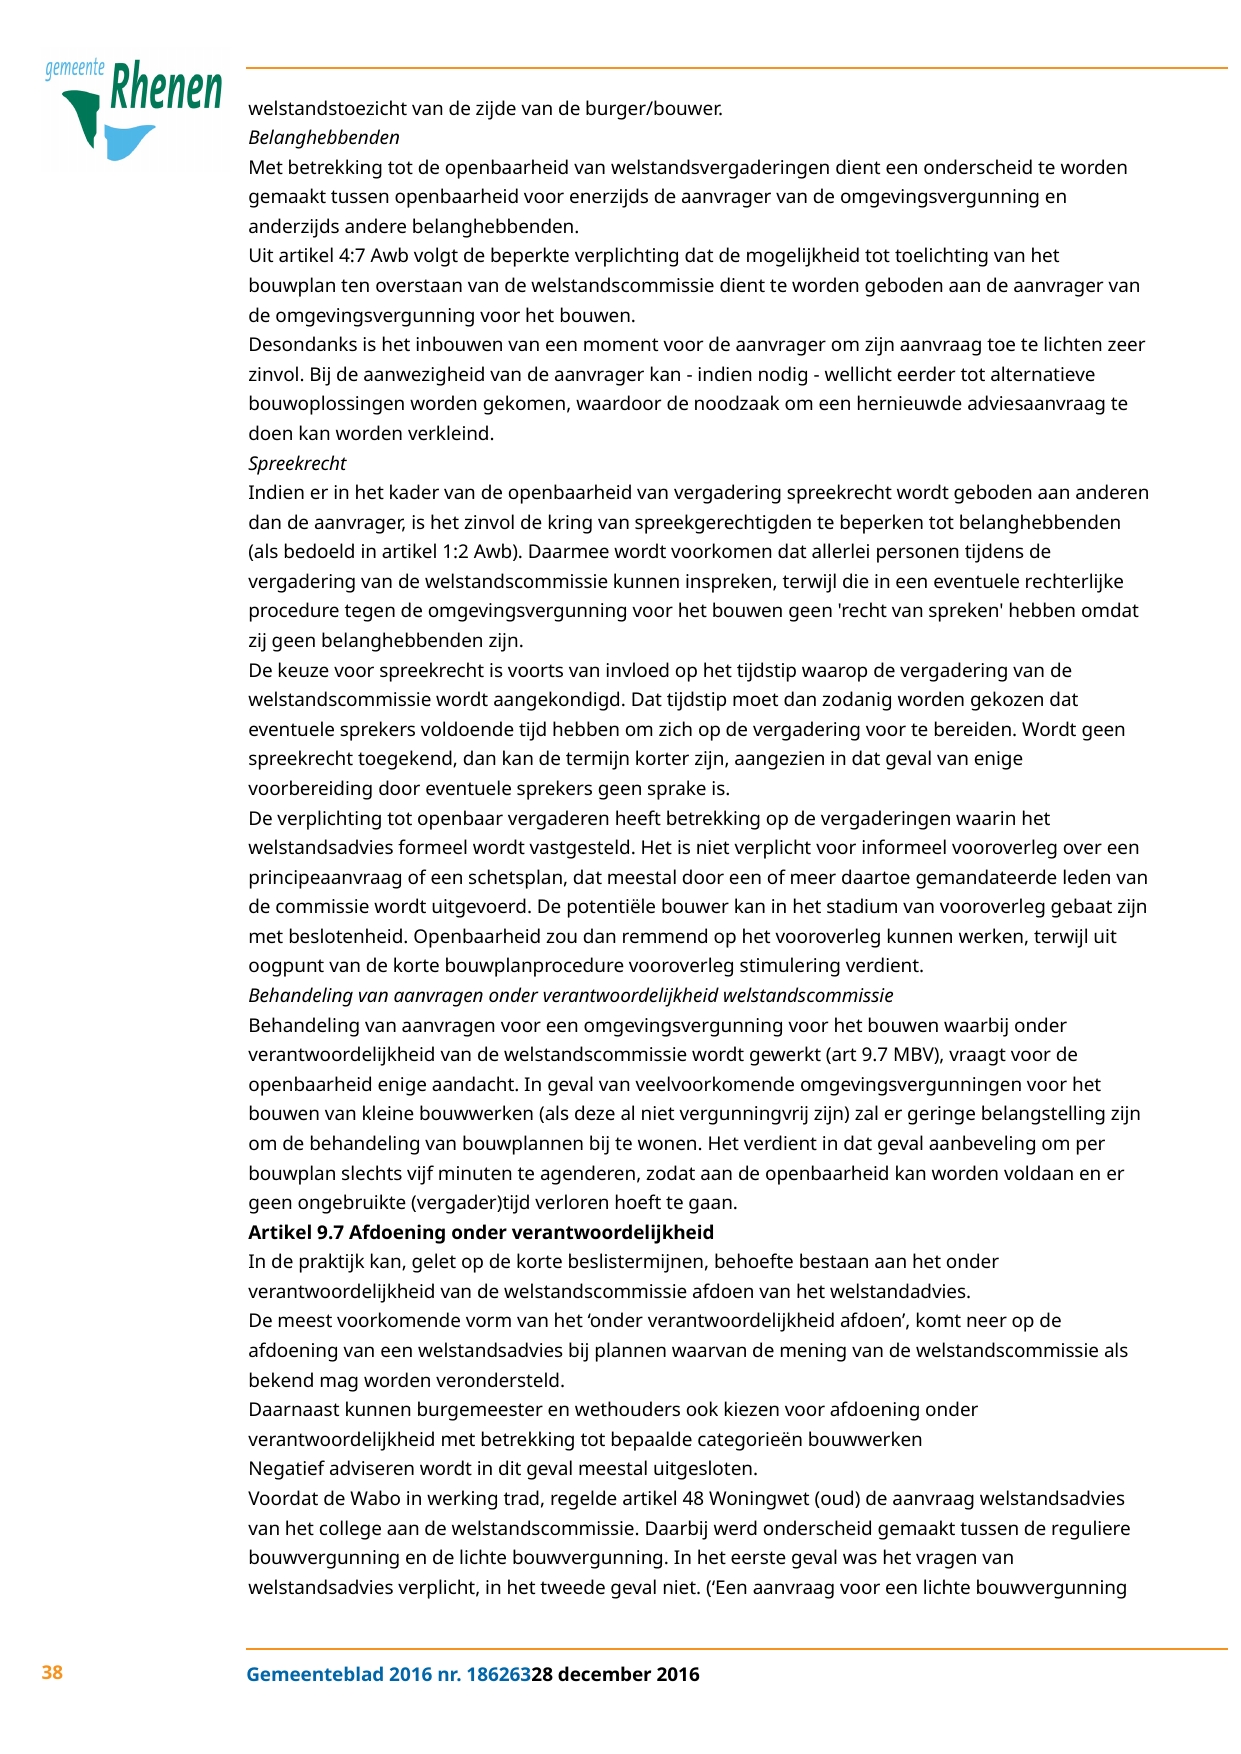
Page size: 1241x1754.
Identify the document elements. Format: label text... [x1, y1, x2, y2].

picture [41, 47, 231, 172]
text Desondanks is het inbouwen van een moment voor de aanvrager om zijn aanvraag toe te lichten zeer zinvol. Bij de aanwezigheid van de aanvrager kan - indien nodig - wellicht eerder tot alternatieve bouwoplossingen worden gekomen, waardoor de noodzaak om een hernieuwde adviesaanvraag te doen kan worden verkleind. [248, 331, 1152, 446]
text Uit artikel 4:7 Awb volgt de beperkte verplichting dat de mogelijkheid tot toelichting van het bouwplan ten overstaan van de welstandscommissie dient te worden geboden aan de aanvrager van de omgevingsvergunning voor het bouwen. [248, 243, 1152, 328]
text Voordat de Wabo in werking trad, regelde artikel 48 Woningwet (oud) de aanvraag welstandsadvies van het college aan de welstandscommissie. Daarbij werd onderscheid gemaakt tussen de reguliere bouwvergunning en de lichte bouwvergunning. In het eerste geval was het vragen van welstandsadvies verplicht, in het tweede geval niet. (‘Een aanvraag voor een lichte bouwvergunning [248, 1485, 1152, 1600]
text Spreekrecht [248, 450, 1152, 476]
text Negatief adviseren wordt in dit geval meestal uitgesloten. [248, 1456, 1152, 1481]
text De keuze voor spreekrecht is voorts van invloed op het tijdstip waarop de vergadering van de welstandscommissie wordt aangekondigd. Dat tijdstip moet dan zodanig worden gekozen dat eventuele sprekers voldoende tijd hebben om zich op de vergadering voor te bereiden. Wordt geen spreekrecht toegekend, dan kan de termijn korter zijn, aangezien in dat geval van enige voorbereiding door eventuele sprekers geen sprake is. [248, 657, 1152, 801]
text Met betrekking tot de openbaarheid van welstandsvergaderingen dient een onderscheid te worden gemaakt tussen openbaarheid voor enerzijds de aanvrager van de omgevingsvergunning en anderzijds andere belanghebbenden. [248, 154, 1152, 239]
text De verplichting tot openbaar vergaderen heeft betrekking op de vergaderingen waarin het welstandsadvies formeel wordt vastgesteld. Het is niet verplicht voor informeel vooroverleg over een principeaanvraag of een schetsplan, dat meestal door een of meer daartoe gemandateerde leden van de commissie wordt uitgevoerd. De potentiële bouwer kan in het stadium van vooroverleg gebaat zijn met beslotenheid. Openbaarheid zou dan remmend op het vooroverleg kunnen werken, terwijl uit oogpunt van de korte bouwplanprocedure vooroverleg stimulering verdient. [248, 805, 1152, 978]
text De meest voorkomende vorm van het ‘onder verantwoordelijkheid afdoen’, komt neer op de afdoening van een welstandsadvies bij plannen waarvan de mening van de welstandscommissie als bekend mag worden verondersteld. [248, 1308, 1152, 1393]
text welstandstoezicht van de zijde van de burger/bouwer. [248, 95, 1152, 121]
text Behandeling van aanvragen voor een omgevingsvergunning voor het bouwen waarbij onder verantwoordelijkheid van de welstandscommissie wordt gewerkt (art 9.7 MBV), vraagt voor de openbaarheid enige aandacht. In geval van veelvoorkomende omgevingsvergunningen voor het bouwen van kleine bouwwerken (als deze al niet vergunningvrij zijn) zal er geringe belangstelling zijn om de behandeling van bouwplannen bij te wonen. Het verdient in dat geval aanbeveling om per bouwplan slechts vijf minuten te agenderen, zodat aan de openbaarheid kan worden voldaan en er geen ongebruikte (vergader)tijd verloren hoeft te gaan. [248, 1012, 1152, 1215]
text Belanghebbenden [248, 124, 1152, 150]
text Artikel 9.7 Afdoening onder verantwoordelijkheid [248, 1219, 1152, 1245]
text Indien er in het kader van de openbaarheid van vergadering spreekrecht wordt geboden aan anderen dan de aanvrager, is het zinvol de kring van spreekgerechtigden te beperken tot belanghebbenden (als bedoeld in artikel 1:2 Awb). Daarmee wordt voorkomen dat allerlei personen tijdens de vergadering van de welstandscommissie kunnen inspreken, terwijl die in een eventuele rechterlijke procedure tegen de omgevingsvergunning voor het bouwen geen 'recht van spreken' hebben omdat zij geen belanghebbenden zijn. [248, 479, 1152, 653]
text Daarnaast kunnen burgemeester en wethouders ook kiezen voor afdoening onder verantwoordelijkheid met betrekking tot bepaalde categorieën bouwwerken [248, 1396, 1152, 1452]
text Behandeling van aanvragen onder verantwoordelijkheid welstandscommissie [248, 982, 1152, 1008]
text In de praktijk kan, gelet op de korte beslistermijnen, behoefte bestaan aan het onder verantwoordelijkheid van de welstandscommissie afdoen van het welstandadvies. [248, 1248, 1152, 1304]
